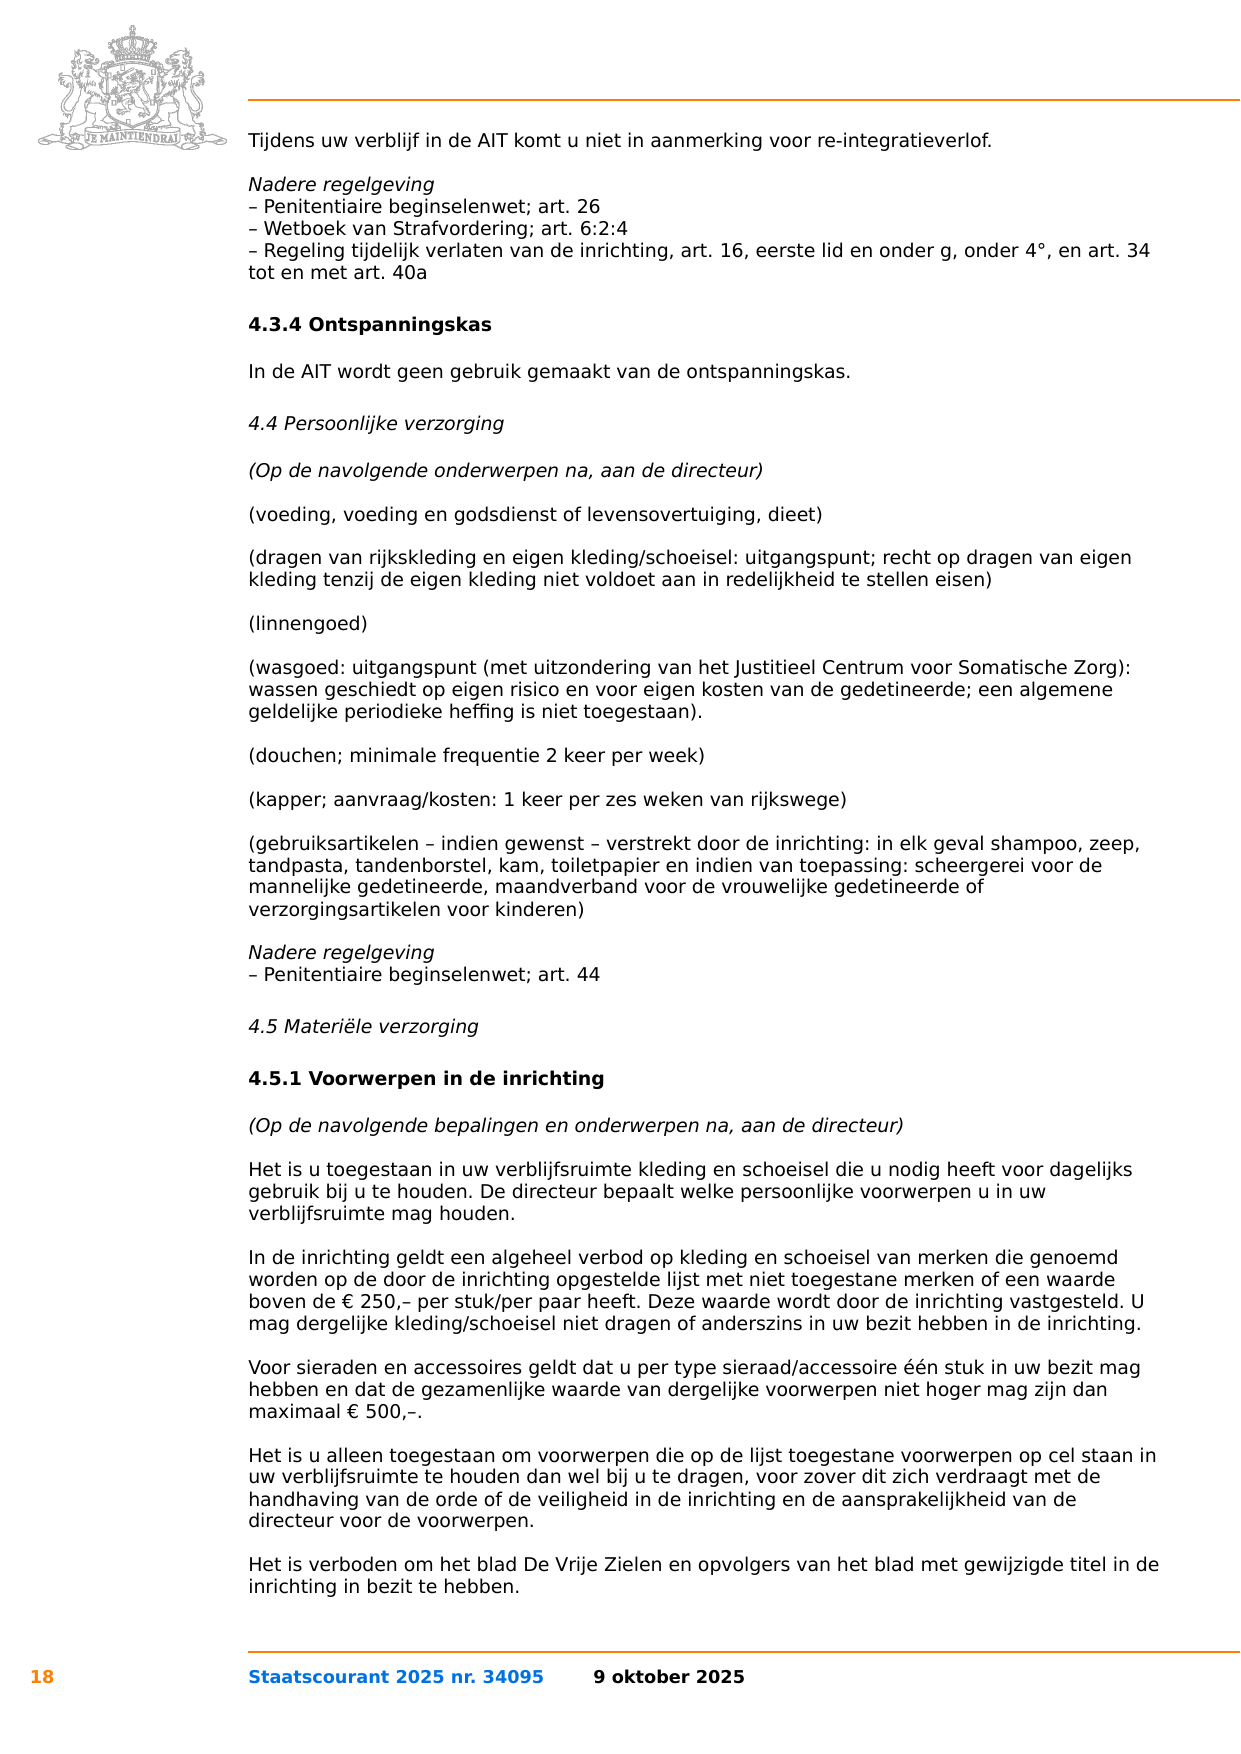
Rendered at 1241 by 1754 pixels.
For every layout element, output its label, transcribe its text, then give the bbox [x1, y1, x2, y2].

text Het is u toegestaan in uw verblijfsruimte kleding en schoeisel die u nodig heeft voor dagelijks gebruik bij u te houden. De directeur bepaalt welke persoonlijke voorwerpen u in uw verblijfsruimte mag houden. [248, 1159, 1163, 1225]
text (kapper; aanvraag/kosten: 1 keer per zes weken van rijkswege) [248, 789, 1163, 811]
text Het is verboden om het blad De Vrije Zielen en opvolgers van het blad met gewijzigde titel in de inrichting in bezit te hebben. [248, 1554, 1163, 1598]
text – Penitentiaire beginselenwet; art. 44 [248, 964, 1163, 986]
text (voeding, voeding en godsdienst of levensovertuiging, dieet) [248, 503, 1163, 525]
text (dragen van rijkskleding en eigen kleding/schoeisel: uitgangspunt; recht op dragen van eigen kleding tenzij de eigen kleding niet voldoet aan in redelijkheid te stellen eisen) [248, 547, 1163, 591]
text (Op de navolgende bepalingen en onderwerpen na, aan de directeur) [248, 1115, 1163, 1137]
text In de AIT wordt geen gebruik gemaakt van de ontspanningskas. [248, 361, 1163, 383]
text In de inrichting geldt een algeheel verbod op kleding en schoeisel van merken die genoemd worden op de door de inrichting opgestelde lijst met niet toegestane merken of een waarde boven de € 250,– per stuk/per paar heeft. Deze waarde wordt door de inrichting vastgesteld. U mag dergelijke kleding/schoeisel niet dragen of anderszins in uw bezit hebben in de inrichting. [248, 1247, 1163, 1335]
subtitle Nadere regelgeving [248, 942, 1163, 964]
text – Wetboek van Strafvordering; art. 6:2:4 [248, 218, 1163, 240]
text – Penitentiaire beginselenwet; art. 26 [248, 196, 1163, 218]
text – Regeling tijdelijk verlaten van de inrichting, art. 16, eerste lid en onder g, onder 4°, en art. 34 tot en met art. 40a [248, 240, 1163, 284]
text Tijdens uw verblijf in de AIT komt u niet in aanmerking voor re-integratieverlof. [248, 130, 1163, 152]
text Voor sieraden en accessoires geldt dat u per type sieraad/accessoire één stuk in uw bezit mag hebben en dat de gezamenlijke waarde van dergelijke voorwerpen niet hoger mag zijn dan maximaal € 500,–. [248, 1357, 1163, 1423]
subtitle 4.4 Persoonlijke verzorging [248, 413, 1163, 434]
text (linnengoed) [248, 613, 1163, 635]
text Het is u alleen toegestaan om voorwerpen die op de lijst toegestane voorwerpen op cel staan in uw verblijfsruimte te houden dan wel bij u te dragen, voor zover dit zich verdraagt met de handhaving van de orde of de veiligheid in de inrichting en de aansprakelijkheid van de directeur voor de voorwerpen. [248, 1444, 1163, 1532]
subtitle 4.5.1 Voorwerpen in de inrichting [248, 1068, 1163, 1090]
picture [38, 25, 227, 150]
text (wasgoed: uitgangspunt (met uitzondering van het Justitieel Centrum voor Somatische Zorg): wassen geschiedt op eigen risico en voor eigen kosten van de gedetineerde; een algemene geldelijke periodieke heffing is niet toegestaan). [248, 657, 1163, 723]
text (Op de navolgende onderwerpen na, aan de directeur) [248, 459, 1163, 482]
text (gebruiksartikelen – indien gewenst – verstrekt door de inrichting: in elk geval shampoo, zeep, tandpasta, tandenborstel, kam, toiletpapier en indien van toepassing: scheergerei voor de mannelijke gedetineerde, maandverband voor de vrouwelijke gedetineerde of verzorgingsartikelen voor kinderen) [248, 832, 1163, 920]
subtitle Nadere regelgeving [248, 174, 1163, 196]
subtitle 4.3.4 Ontspanningskas [248, 314, 1163, 336]
subtitle 4.5 Materiële verzorging [248, 1016, 1163, 1038]
text (douchen; minimale frequentie 2 keer per week) [248, 745, 1163, 767]
